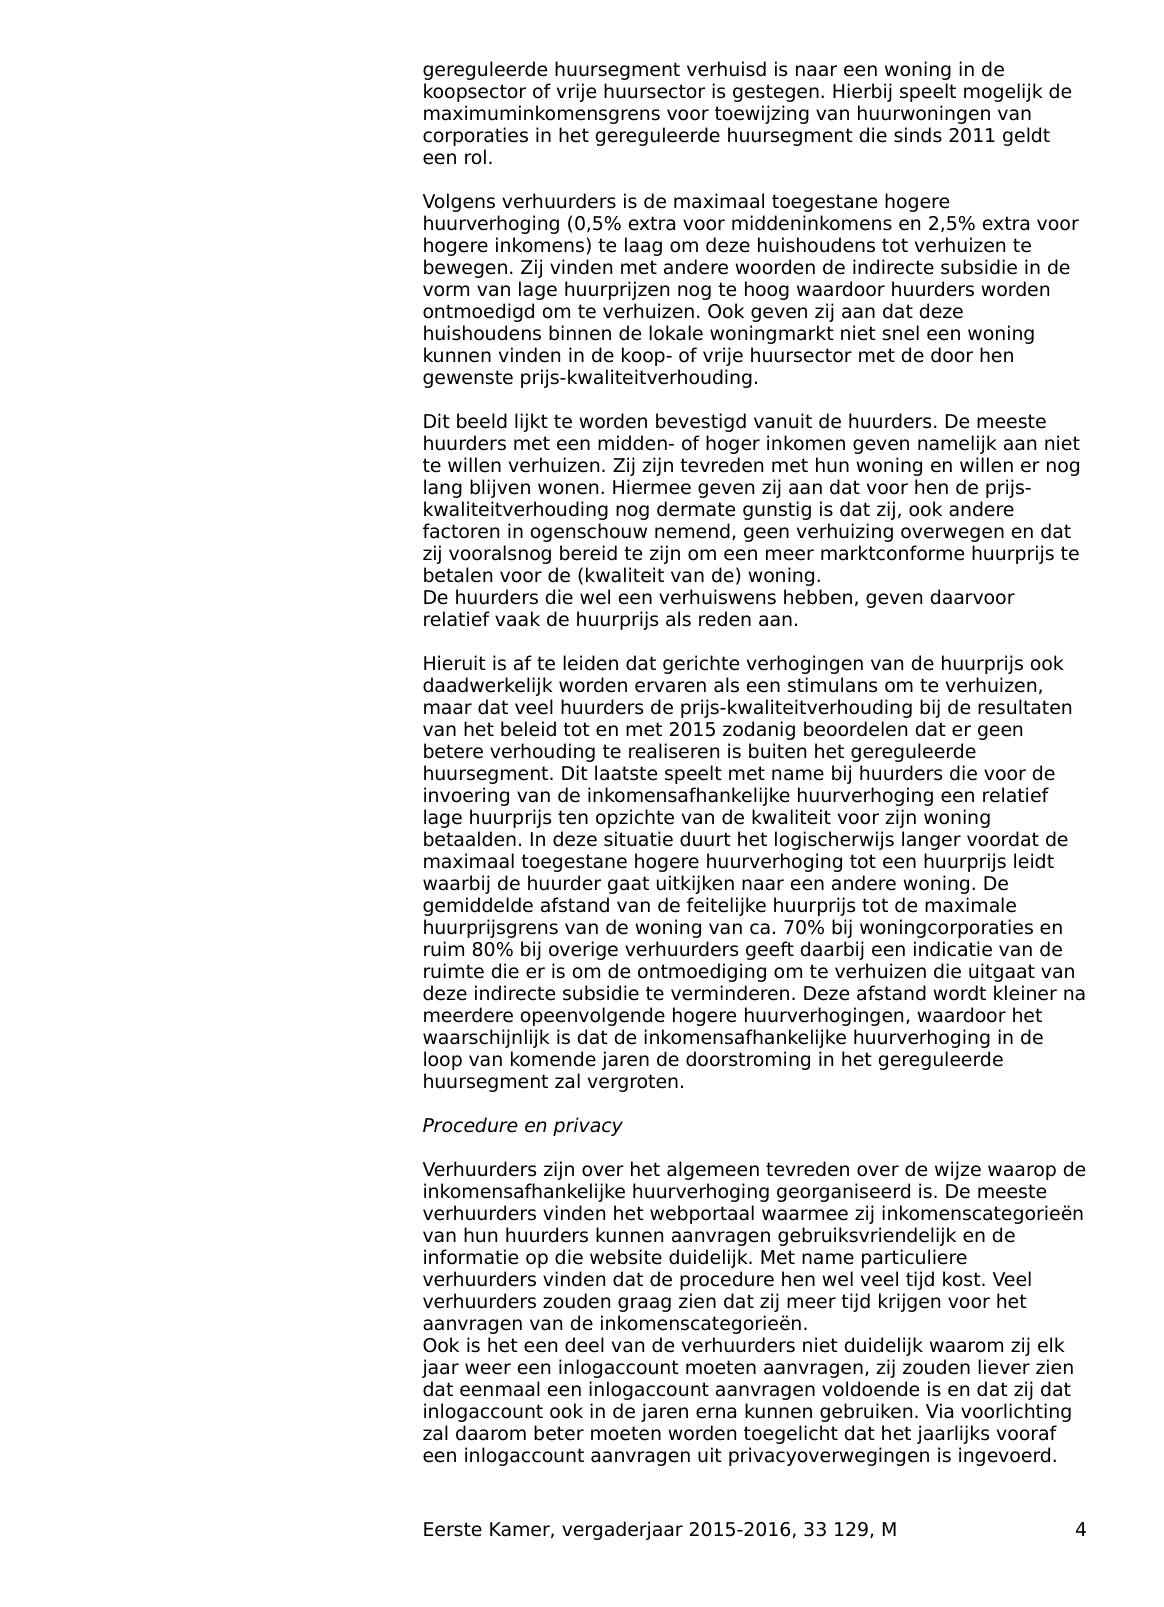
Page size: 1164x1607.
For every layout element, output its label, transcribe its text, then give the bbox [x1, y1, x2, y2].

text Dit beeld lijkt te worden bevestigd vanuit de huurders. De meeste huurders met een midden- of hoger inkomen geven namelijk aan niet te willen verhuizen. Zij zijn tevreden met hun woning en willen er nog lang blijven wonen. Hiermee geven zij aan dat voor hen de prijs-kwaliteitverhouding nog dermate gunstig is dat zij, ook andere factoren in ogenschouw nemend, geen verhuizing overwegen en dat zij vooralsnog bereid te zijn om een meer marktconforme huurprijs te betalen voor de (kwaliteit van de) woning. [422, 411, 1087, 587]
text De huurders die wel een verhuiswens hebben, geven daarvoor relatief vaak de huurprijs als reden aan. [422, 587, 1087, 631]
text Verhuurders zijn over het algemeen tevreden over de wijze waarop de inkomensafhankelijke huurverhoging georganiseerd is. De meeste verhuurders vinden het webportaal waarmee zij inkomenscategorieën van hun huurders kunnen aanvragen gebruiksvriendelijk en de informatie op die website duidelijk. Met name particuliere verhuurders vinden dat de procedure hen wel veel tijd kost. Veel verhuurders zouden graag zien dat zij meer tijd krijgen voor het aanvragen van de inkomenscategorieën. [422, 1159, 1087, 1335]
subtitle Procedure en privacy [422, 1115, 1087, 1137]
text gereguleerde huursegment verhuisd is naar een woning in de koopsector of vrije huursector is gestegen. Hierbij speelt mogelijk de maximuminkomensgrens voor toewijzing van huurwoningen van corporaties in het gereguleerde huursegment die sinds 2011 geldt een rol. [422, 59, 1087, 169]
text Ook is het een deel van de verhuurders niet duidelijk waarom zij elk jaar weer een inlogaccount moeten aanvragen, zij zouden liever zien dat eenmaal een inlogaccount aanvragen voldoende is en dat zij dat inlogaccount ook in de jaren erna kunnen gebruiken. Via voorlichting zal daarom beter moeten worden toegelicht dat het jaarlijks vooraf een inlogaccount aanvragen uit privacyoverwegingen is ingevoerd. [422, 1335, 1087, 1467]
text Hieruit is af te leiden dat gerichte verhogingen van de huurprijs ook daadwerkelijk worden ervaren als een stimulans om te verhuizen, maar dat veel huurders de prijs-kwaliteitverhouding bij de resultaten van het beleid tot en met 2015 zodanig beoordelen dat er geen betere verhouding te realiseren is buiten het gereguleerde huursegment. Dit laatste speelt met name bij huurders die voor de invoering van de inkomensafhankelijke huurverhoging een relatief lage huurprijs ten opzichte van de kwaliteit voor zijn woning betaalden. In deze situatie duurt het logischerwijs langer voordat de maximaal toegestane hogere huurverhoging tot een huurprijs leidt waarbij de huurder gaat uitkijken naar een andere woning. De gemiddelde afstand van de feitelijke huurprijs tot de maximale huurprijsgrens van de woning van ca. 70% bij woningcorporaties en ruim 80% bij overige verhuurders geeft daarbij een indicatie van de ruimte die er is om de ontmoediging om te verhuizen die uitgaat van deze indirecte subsidie te verminderen. Deze afstand wordt kleiner na meerdere opeenvolgende hogere huurverhogingen, waardoor het waarschijnlijk is dat de inkomensafhankelijke huurverhoging in de loop van komende jaren de doorstroming in het gereguleerde huursegment zal vergroten. [422, 653, 1087, 1093]
text Volgens verhuurders is de maximaal toegestane hogere huurverhoging (0,5% extra voor middeninkomens en 2,5% extra voor hogere inkomens) te laag om deze huishoudens tot verhuizen te bewegen. Zij vinden met andere woorden de indirecte subsidie in de vorm van lage huurprijzen nog te hoog waardoor huurders worden ontmoedigd om te verhuizen. Ook geven zij aan dat deze huishoudens binnen de lokale woningmarkt niet snel een woning kunnen vinden in de koop- of vrije huursector met de door hen gewenste prijs-kwaliteitverhouding. [422, 191, 1087, 389]
